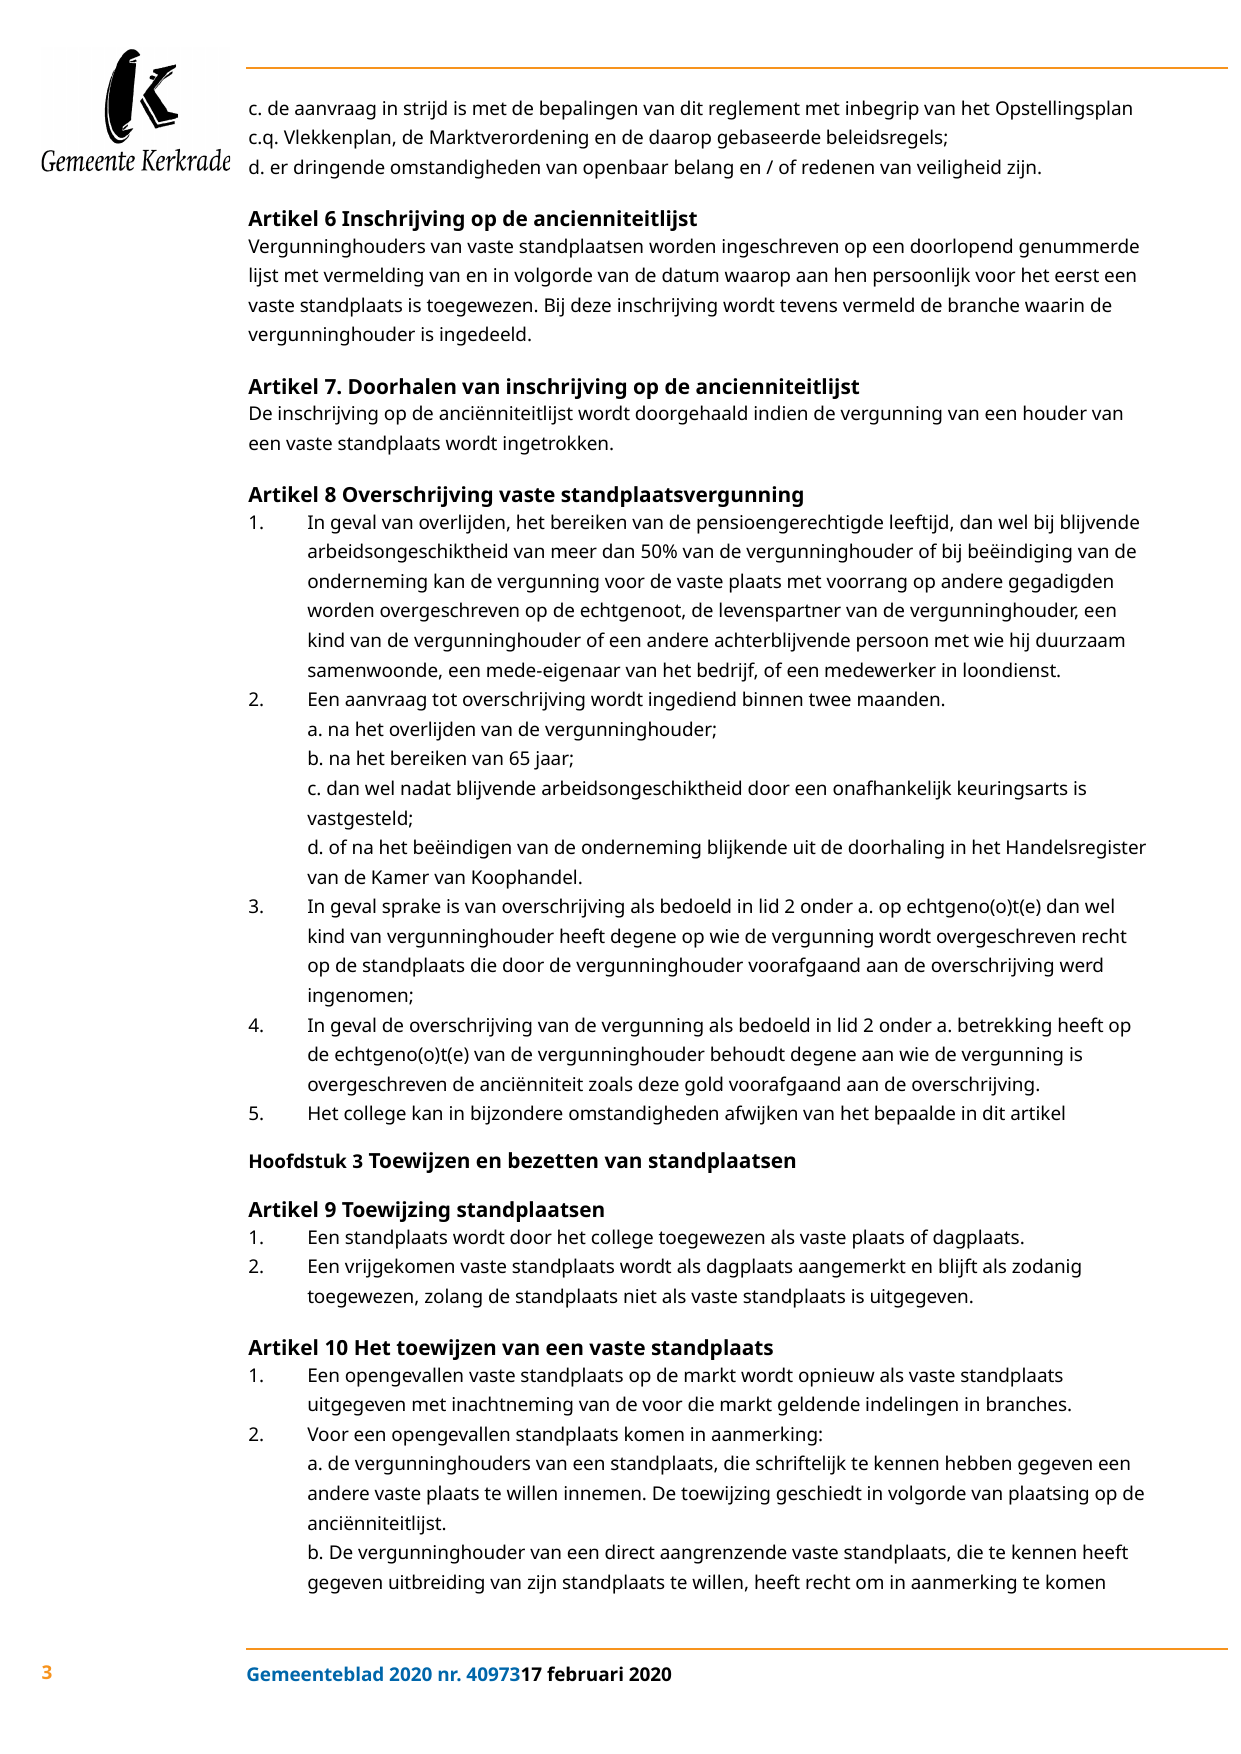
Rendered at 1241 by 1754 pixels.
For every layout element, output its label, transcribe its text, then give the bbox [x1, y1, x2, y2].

text Hoofdstuk 3 Toewijzen en bezetten van standplaatsen [248, 1146, 1152, 1174]
list Een opengevallen vaste standplaats op de markt wordt opnieuw als vaste standplaats uitgegeven met inachtneming van de voor die markt geldende indelingen in branches. [248, 1362, 1152, 1417]
list a. de vergunninghouders van een standplaats, die schriftelijk te kennen hebben gegeven een andere vaste plaats te willen innemen. De toewijzing geschiedt in volgorde van plaatsing op de anciënniteitlijst. [248, 1451, 1152, 1536]
list Het college kan in bijzondere omstandigheden afwijken van het bepaalde in dit artikel [248, 1101, 1152, 1126]
text c. de aanvraag in strijd is met de bepalingen van dit reglement met inbegrip van het Opstellingsplan c.q. Vlekkenplan, de Marktverordening en de daarop gebaseerde beleidsregels; [248, 95, 1152, 150]
list a. na het overlijden van de vergunninghouder; [248, 716, 1152, 742]
list Een vrijgekomen vaste standplaats wordt als dagplaats aangemerkt en blijft als zodanig toegewezen, zolang de standplaats niet als vaste standplaats is uitgegeven. [248, 1253, 1152, 1309]
text Artikel 6 Inschrijving op de ancienniteitlijst [248, 204, 1152, 233]
text Artikel 9 Toewijzing standplaatsen [248, 1195, 1152, 1224]
text Vergunninghouders van vaste standplaatsen worden ingeschreven op een doorlopend genummerde lijst met vermelding van en in volgorde van de datum waarop aan hen persoonlijk voor het eerst een vaste standplaats is toegewezen. Bij deze inschrijving wordt tevens vermeld de branche waarin de vergunninghouder is ingedeeld. [248, 233, 1152, 347]
text d. er dringende omstandigheden van openbaar belang en / of redenen van veiligheid zijn. [248, 154, 1152, 180]
list In geval van overlijden, het bereiken van de pensioengerechtigde leeftijd, dan wel bij blijvende arbeidsongeschiktheid van meer dan 50% van de vergunninghouder of bij beëindiging van de onderneming kan de vergunning voor de vaste plaats met voorrang op andere gegadigden worden overgeschreven op de echtgenoot, de levenspartner van de vergunninghouder, een kind van de vergunninghouder of een andere achterblijvende persoon met wie hij duurzaam samenwoonde, een mede-eigenaar van het bedrijf, of een medewerker in loondienst. [248, 509, 1152, 682]
list Een standplaats wordt door het college toegewezen als vaste plaats of dagplaats. [248, 1224, 1152, 1249]
text Artikel 8 Overschrijving vaste standplaatsvergunning [248, 480, 1152, 509]
list b. De vergunninghouder van een direct aangrenzende vaste standplaats, die te kennen heeft gegeven uitbreiding van zijn standplaats te willen, heeft recht om in aanmerking te komen [248, 1539, 1152, 1595]
list Een aanvraag tot overschrijving wordt ingediend binnen twee maanden. [248, 686, 1152, 712]
list d. of na het beëindigen van de onderneming blijkende uit de doorhaling in het Handelsregister van de Kamer van Koophandel. [248, 834, 1152, 889]
list Voor een opengevallen standplaats komen in aanmerking: [248, 1421, 1152, 1447]
picture [41, 47, 231, 172]
list In geval de overschrijving van de vergunning als bedoeld in lid 2 onder a. betrekking heeft op de echtgeno(o)t(e) van de vergunninghouder behoudt degene aan wie de vergunning is overgeschreven de anciënniteit zoals deze gold voorafgaand aan de overschrijving. [248, 1012, 1152, 1097]
text Artikel 10 Het toewijzen van een vaste standplaats [248, 1333, 1152, 1362]
list c. dan wel nadat blijvende arbeidsongeschiktheid door een onafhankelijk keuringsarts is vastgesteld; [248, 775, 1152, 830]
text De inschrijving op de anciënniteitlijst wordt doorgehaald indien de vergunning van een houder van een vaste standplaats wordt ingetrokken. [248, 400, 1152, 456]
text Artikel 7. Doorhalen van inschrijving op de ancienniteitlijst [248, 372, 1152, 400]
list b. na het bereiken van 65 jaar; [248, 746, 1152, 771]
list In geval sprake is van overschrijving als bedoeld in lid 2 onder a. op echtgeno(o)t(e) dan wel kind van vergunninghouder heeft degene op wie de vergunning wordt overgeschreven recht op de standplaats die door de vergunninghouder voorafgaand aan de overschrijving werd ingenomen; [248, 893, 1152, 1008]
